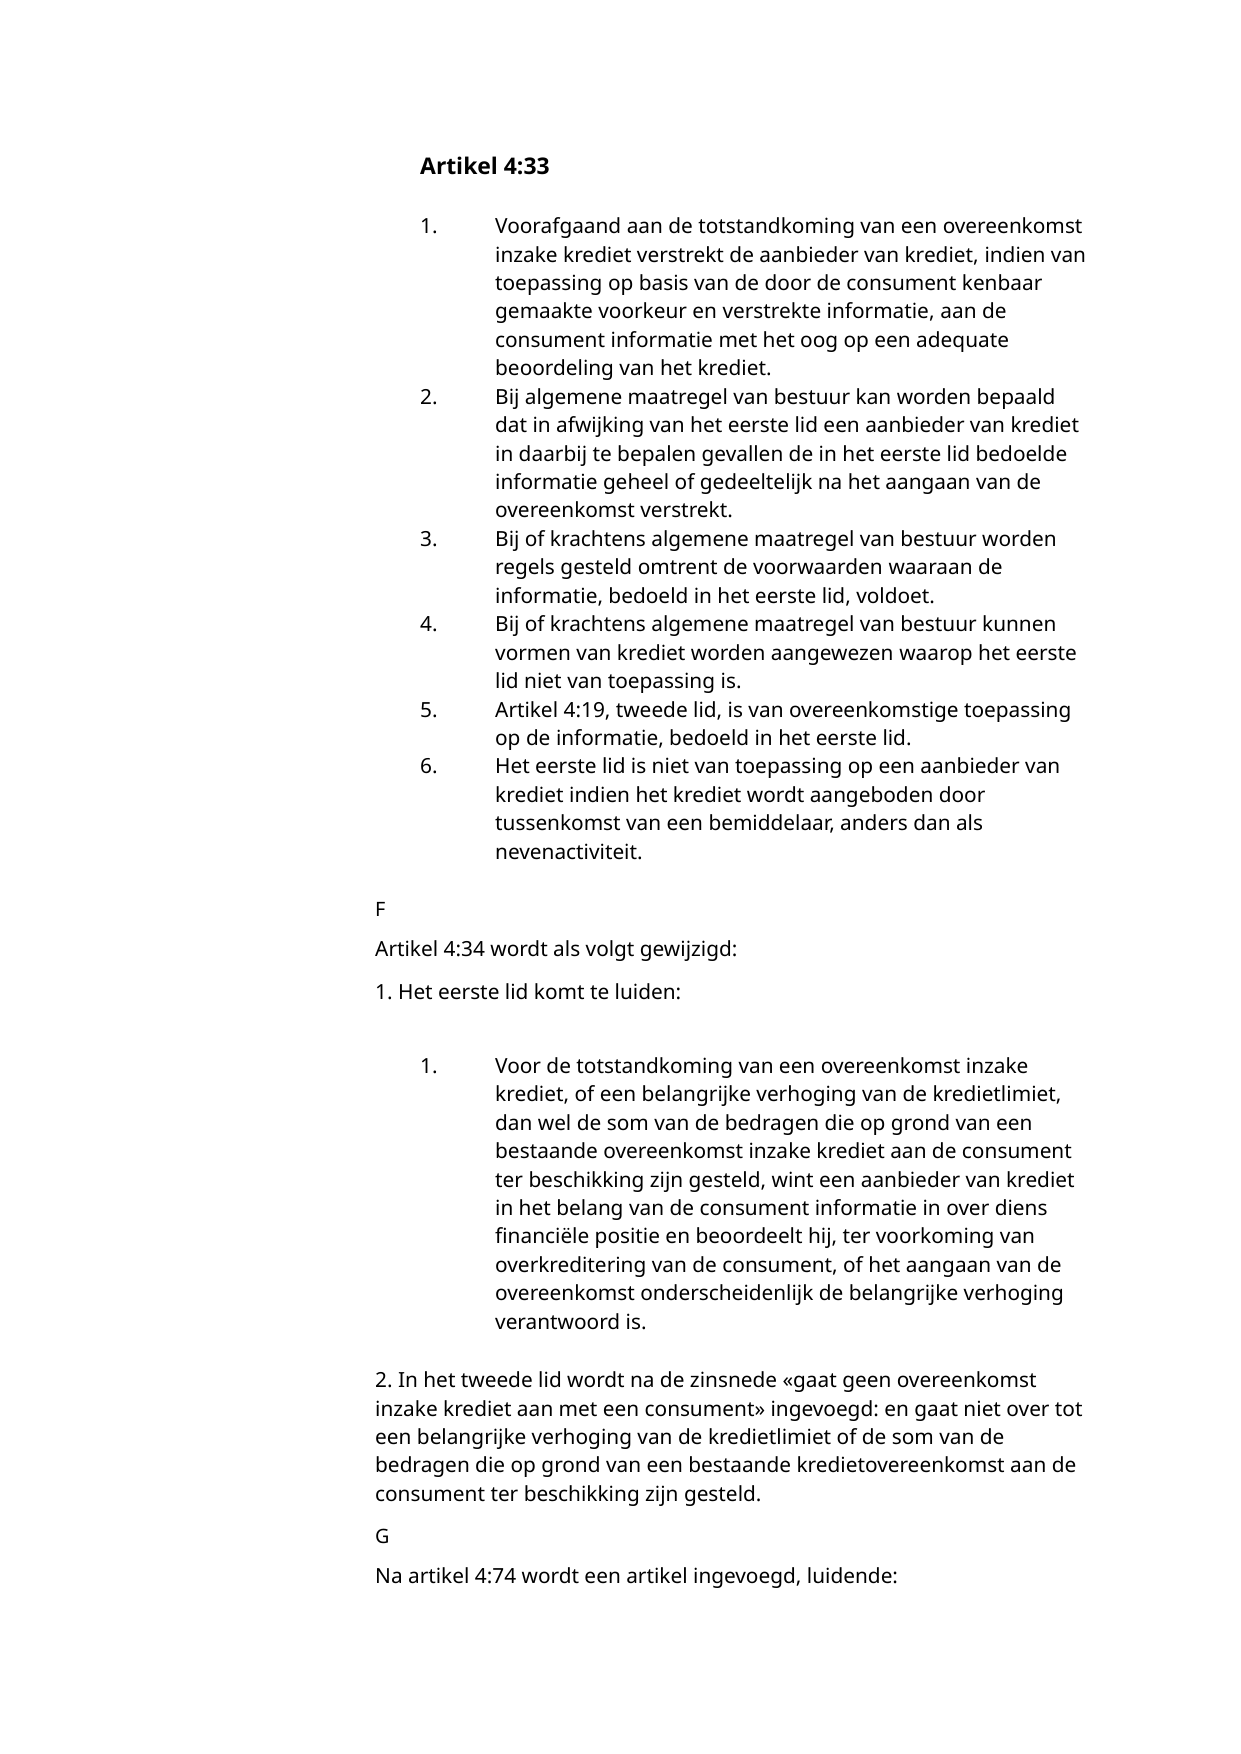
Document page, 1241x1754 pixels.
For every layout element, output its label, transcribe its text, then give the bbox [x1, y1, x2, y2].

subtitle Artikel 4:33 [420, 150, 1090, 181]
list Voor de totstandkoming van een overeenkomst inzake krediet, of een belangrijke verhoging van de kredietlimiet, dan wel de som van de bedragen die op grond van een bestaande overeenkomst inzake krediet aan de consument ter beschikking zijn gesteld, wint een aanbieder van krediet in het belang van de consument informatie in over diens financiële positie en beoordeelt hij, ter voorkoming van overkreditering van de consument, of het aangaan van de overeenkomst onderscheidenlijk de belangrijke verhoging verantwoord is. [420, 1051, 1090, 1335]
text Artikel 4:34 wordt als volgt gewijzigd: [375, 934, 1090, 962]
list Voorafgaand aan de totstandkoming van een overeenkomst inzake krediet verstrekt de aanbieder van krediet, indien van toepassing op basis van de door de consument kenbaar gemaakte voorkeur en verstrekte informatie, aan de consument informatie met het oog op een adequate beoordeling van het krediet. [420, 211, 1090, 382]
text G [375, 1522, 1090, 1549]
list Bij of krachtens algemene maatregel van bestuur kunnen vormen van krediet worden aangewezen waarop het eerste lid niet van toepassing is. [420, 609, 1090, 695]
list Bij algemene maatregel van bestuur kan worden bepaald dat in afwijking van het eerste lid een aanbieder van krediet in daarbij te bepalen gevallen de in het eerste lid bedoelde informatie geheel of gedeeltelijk na het aangaan van de overeenkomst verstrekt. [420, 382, 1090, 524]
list Artikel 4:19, tweede lid, is van overeenkomstige toepassing op de informatie, bedoeld in het eerste lid. [420, 695, 1090, 752]
text F [375, 895, 1090, 922]
text 2. In het tweede lid wordt na de zinsnede «gaat geen overeenkomst inzake krediet aan met een consument» ingevoegd: en gaat niet over tot een belangrijke verhoging van de kredietlimiet of de som van de bedragen die op grond van een bestaande kredietovereenkomst aan de consument ter beschikking zijn gesteld. [375, 1365, 1090, 1507]
list Het eerste lid is niet van toepassing op een aanbieder van krediet indien het krediet wordt aangeboden door tussenkomst van een bemiddelaar, anders dan als nevenactiviteit. [420, 752, 1090, 865]
text Na artikel 4:74 wordt een artikel ingevoegd, luidende: [375, 1561, 1090, 1590]
text 1. Het eerste lid komt te luiden: [375, 977, 1090, 1006]
list Bij of krachtens algemene maatregel van bestuur worden regels gesteld omtrent de voorwaarden waaraan de informatie, bedoeld in het eerste lid, voldoet. [420, 524, 1090, 609]
